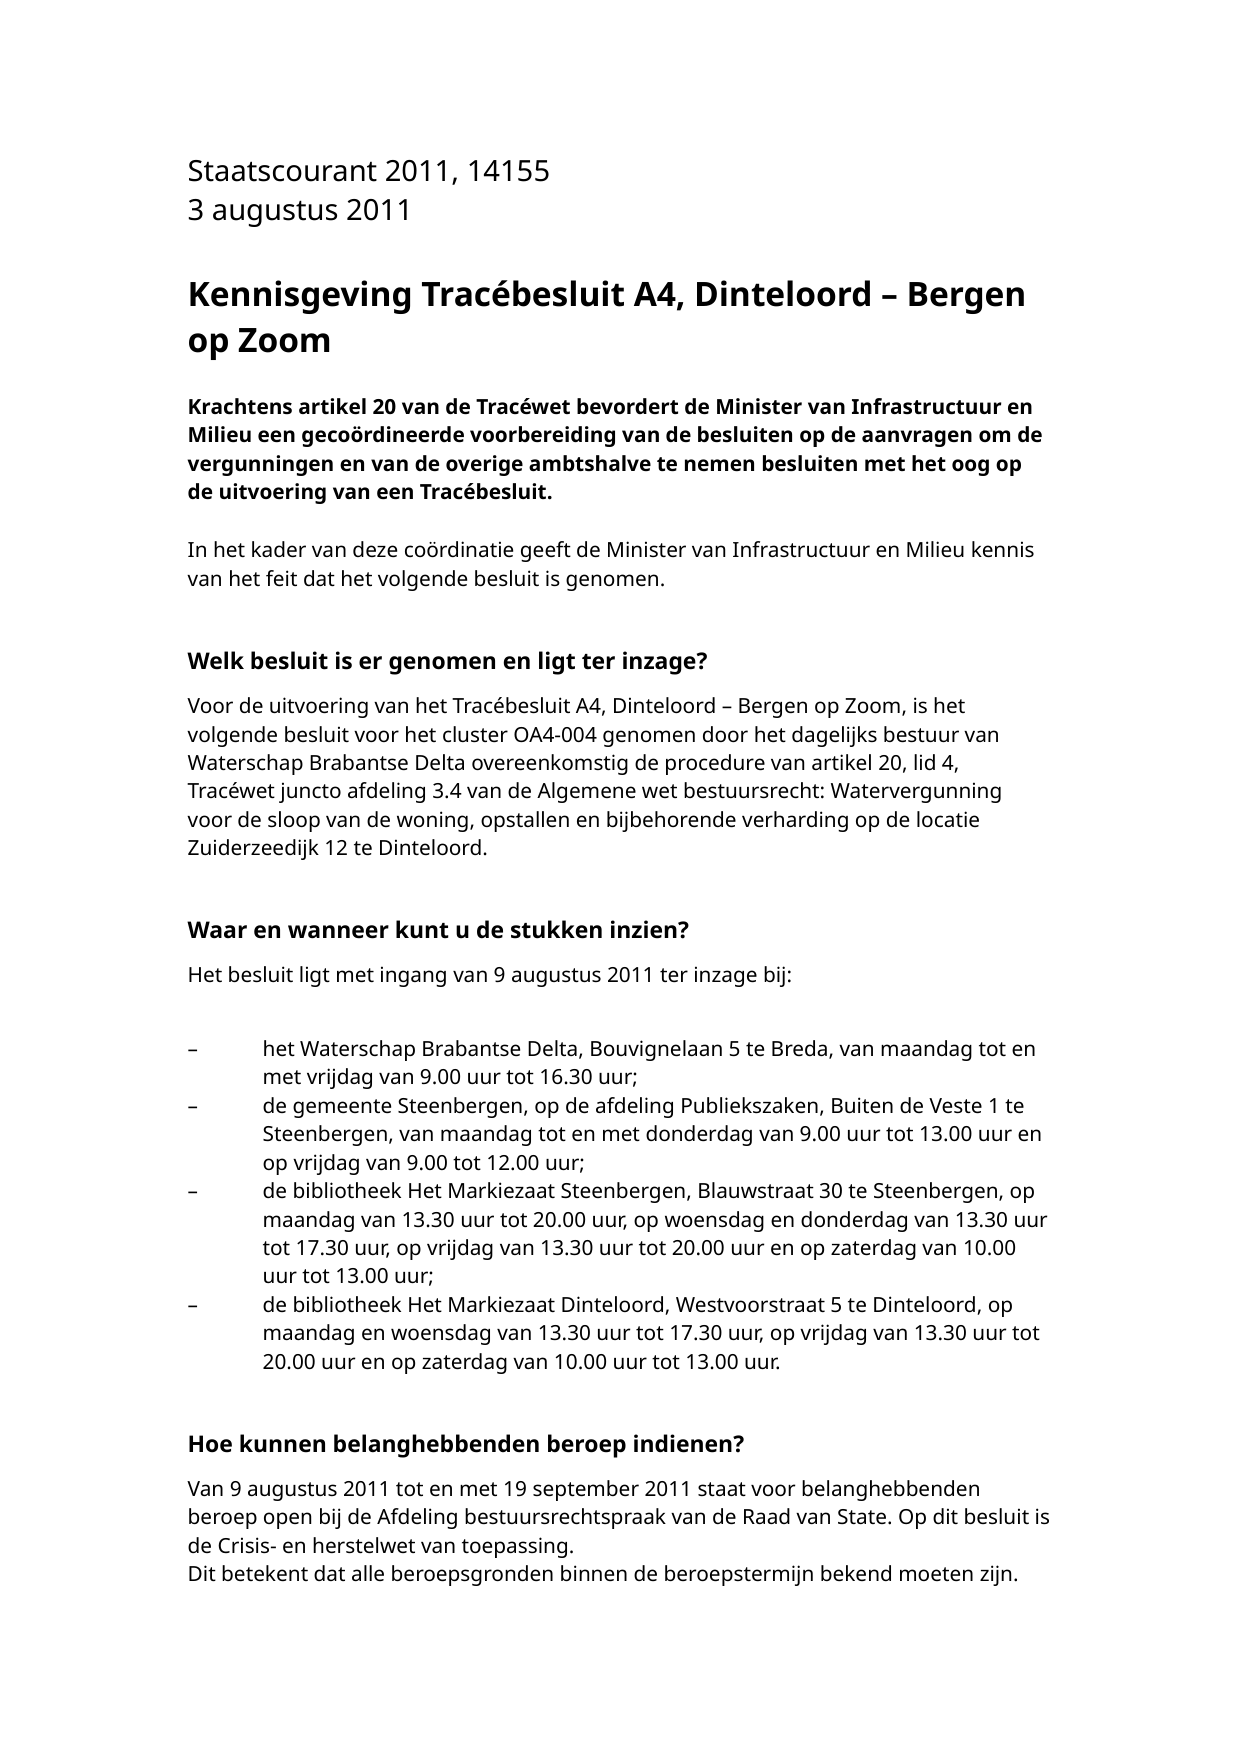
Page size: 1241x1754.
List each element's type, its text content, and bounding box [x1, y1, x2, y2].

text 3 augustus 2011 [187, 190, 1053, 229]
text Van 9 augustus 2011 tot en met 19 september 2011 staat voor belanghebbenden beroep open bij de Afdeling bestuursrechtspraak van de Raad van State. Op dit besluit is de Crisis- en herstelwet van toepassing. [187, 1474, 1053, 1559]
text Krachtens artikel 20 van de Tracéwet bevordert de Minister van Infrastructuur en Milieu een gecoördineerde voorbereiding van de besluiten op de aanvragen om de vergunningen en van de overige ambtshalve te nemen besluiten met het oog op de uitvoering van een Tracébesluit. [187, 392, 1053, 506]
subtitle Kennisgeving Tracébesluit A4, Dinteloord – Bergen op Zoom [187, 271, 1053, 362]
text In het kader van deze coördinatie geeft de Minister van Infrastructuur en Milieu kennis van het feit dat het volgende besluit is genomen. [187, 536, 1053, 592]
list het Waterschap Brabantse Delta, Bouvignelaan 5 te Breda, van maandag tot en met vrijdag van 9.00 uur tot 16.30 uur; [187, 1034, 1053, 1091]
list de bibliotheek Het Markiezaat Steenbergen, Blauwstraat 30 te Steenbergen, op maandag van 13.30 uur tot 20.00 uur, op woensdag en donderdag van 13.30 uur tot 17.30 uur, op vrijdag van 13.30 uur tot 20.00 uur en op zaterdag van 10.00 uur tot 13.00 uur; [187, 1176, 1053, 1290]
subtitle Hoe kunnen belanghebbenden beroep indienen? [187, 1428, 1053, 1459]
subtitle Welk besluit is er genomen en ligt ter inzage? [187, 645, 1053, 676]
subtitle Waar en wanneer kunt u de stukken inzien? [187, 914, 1053, 946]
text Voor de uitvoering van het Tracébesluit A4, Dinteloord – Bergen op Zoom, is het volgende besluit voor het cluster OA4-004 genomen door het dagelijks bestuur van Waterschap Brabantse Delta overeenkomstig de procedure van artikel 20, lid 4, Tracéwet juncto afdeling 3.4 van de Algemene wet bestuursrecht: Watervergunning voor de sloop van de woning, opstallen en bijbehorende verharding op de locatie Zuiderzeedijk 12 te Dinteloord. [187, 691, 1053, 862]
text Dit betekent dat alle beroepsgronden binnen de beroepstermijn bekend moeten zijn. [187, 1559, 1053, 1588]
text Staatscourant 2011, 14155 [187, 150, 1053, 190]
list de gemeente Steenbergen, op de afdeling Publiekszaken, Buiten de Veste 1 te Steenbergen, van maandag tot en met donderdag van 9.00 uur tot 13.00 uur en op vrijdag van 9.00 tot 12.00 uur; [187, 1091, 1053, 1176]
text Het besluit ligt met ingang van 9 augustus 2011 ter inzage bij: [187, 961, 1053, 989]
list de bibliotheek Het Markiezaat Dinteloord, Westvoorstraat 5 te Dinteloord, op maandag en woensdag van 13.30 uur tot 17.30 uur, op vrijdag van 13.30 uur tot 20.00 uur en op zaterdag van 10.00 uur tot 13.00 uur. [187, 1290, 1053, 1375]
